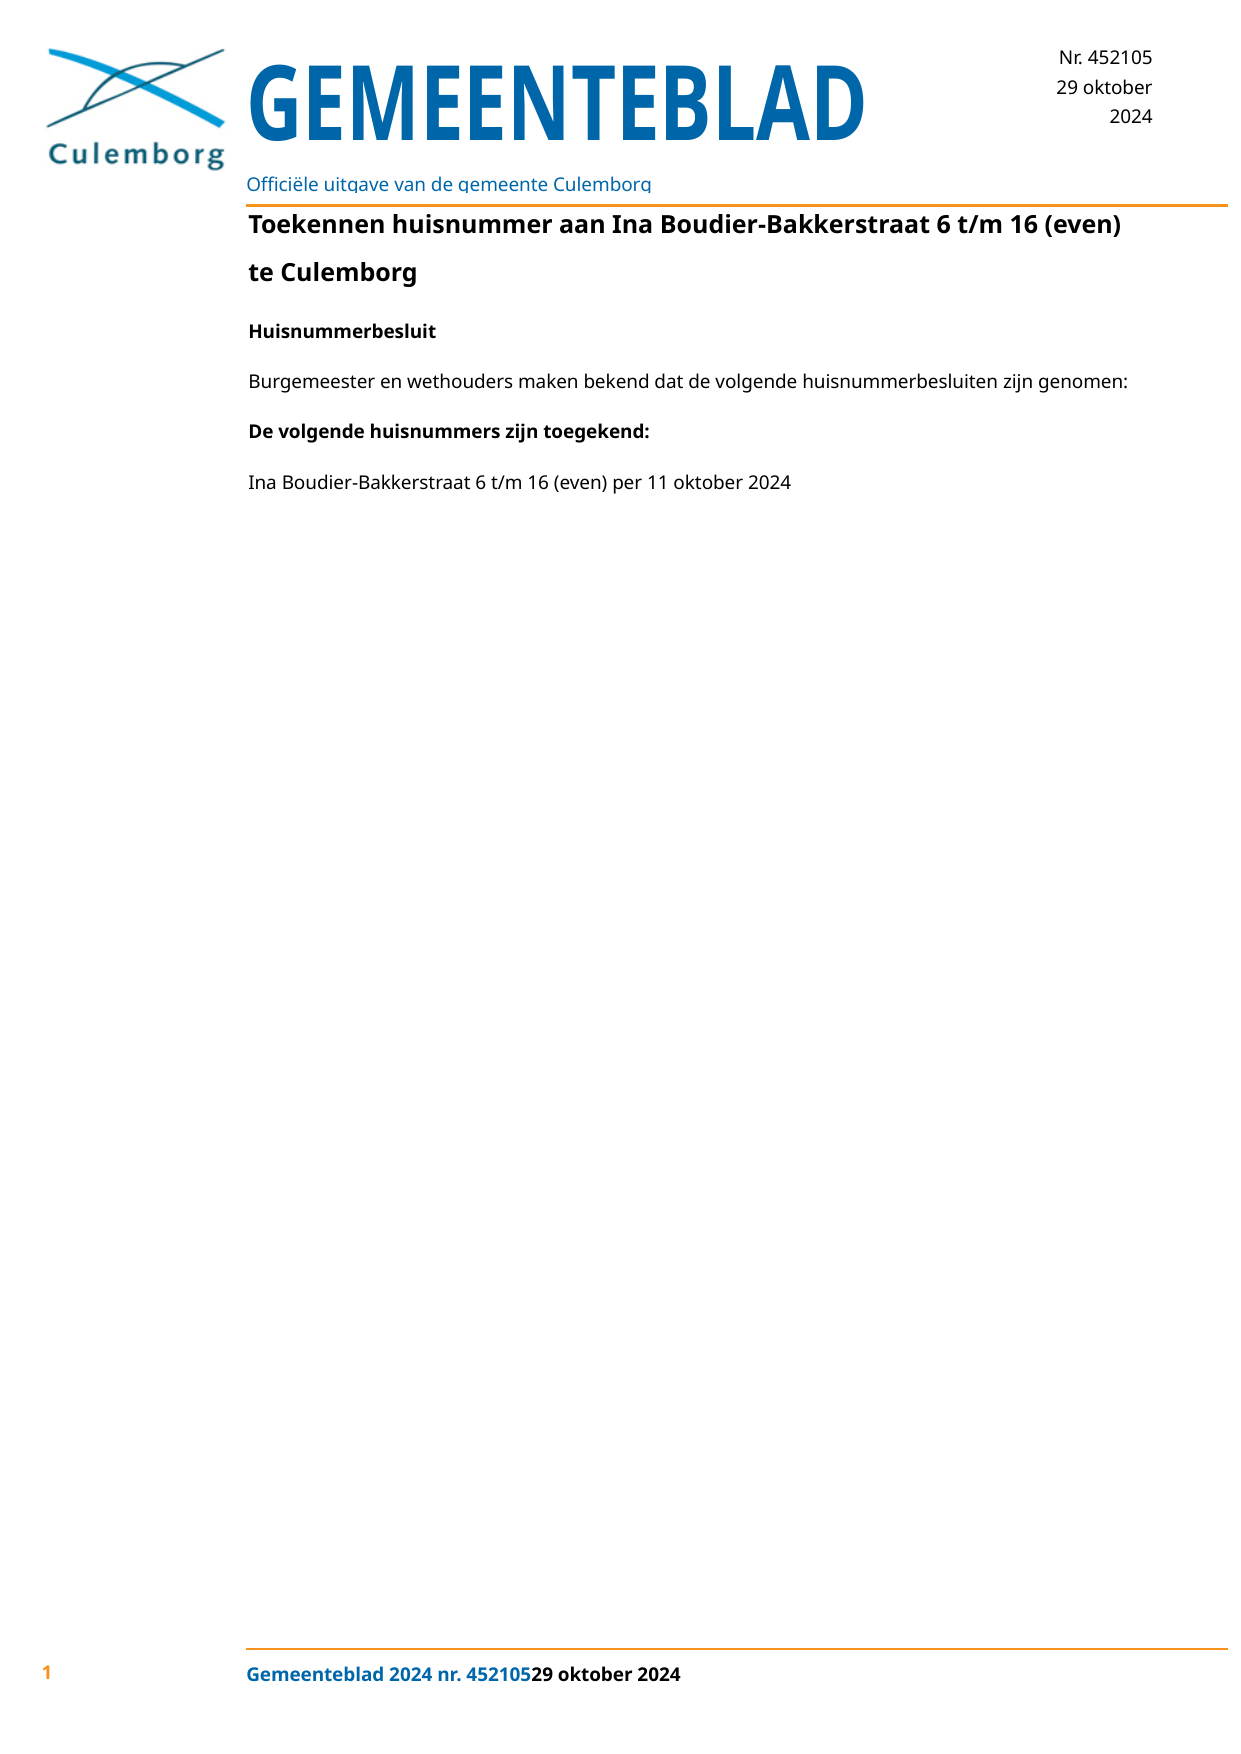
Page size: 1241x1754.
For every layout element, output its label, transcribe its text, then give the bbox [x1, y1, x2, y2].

text Huisnummerbesluit [248, 318, 1152, 344]
text De volgende huisnummers zijn toegekend: [248, 419, 1152, 444]
text Ina Boudier-Bakkerstraat 6 t/m 16 (even) per 11 oktober 2024 [248, 469, 1152, 495]
text Toekennen huisnummer aan Ina Boudier-Bakkerstraat 6 t/m 16 (even) te Culemborg [248, 207, 1152, 288]
picture [41, 47, 231, 172]
text Burgemeester en wethouders maken bekend dat de volgende huisnummerbesluiten zijn genomen: [248, 368, 1152, 394]
